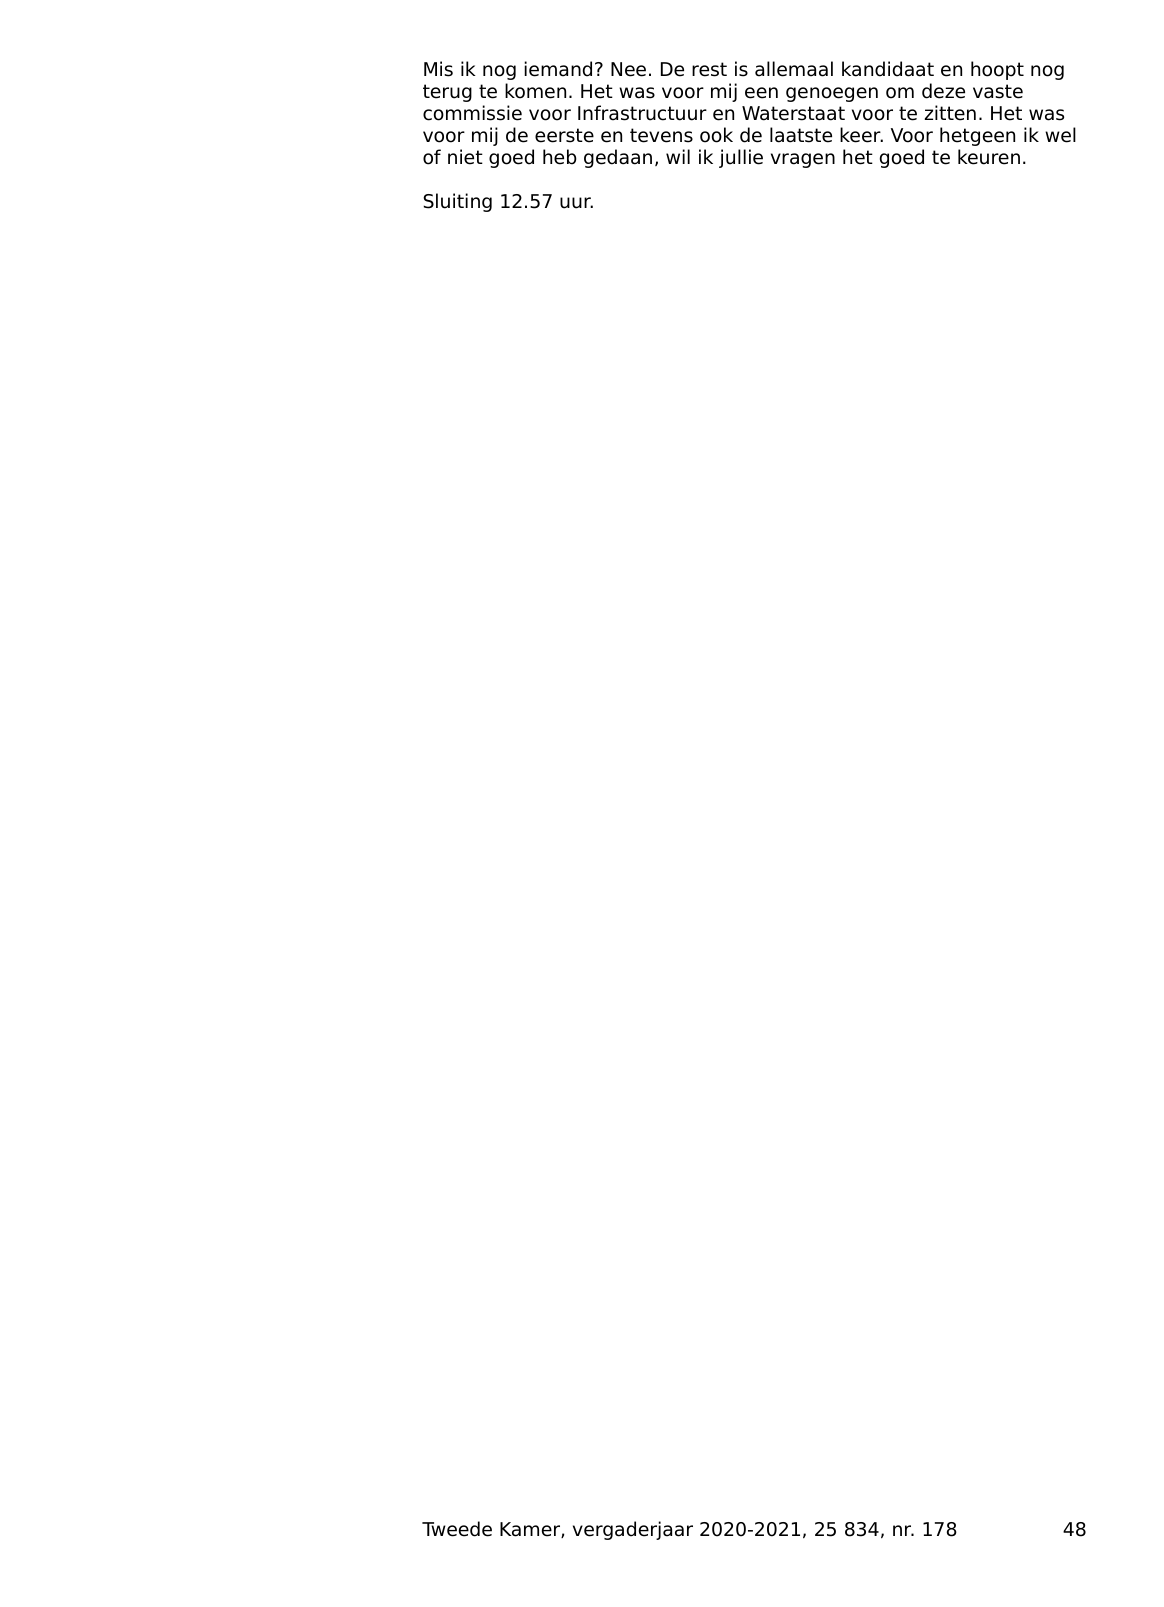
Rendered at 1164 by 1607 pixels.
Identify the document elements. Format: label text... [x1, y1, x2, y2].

text Mis ik nog iemand? Nee. De rest is allemaal kandidaat en hoopt nog terug te komen. Het was voor mij een genoegen om deze vaste commissie voor Infrastructuur en Waterstaat voor te zitten. Het was voor mij de eerste en tevens ook de laatste keer. Voor hetgeen ik wel of niet goed heb gedaan, wil ik jullie vragen het goed te keuren. [422, 59, 1087, 169]
text Sluiting 12.57 uur. [422, 191, 1087, 213]
